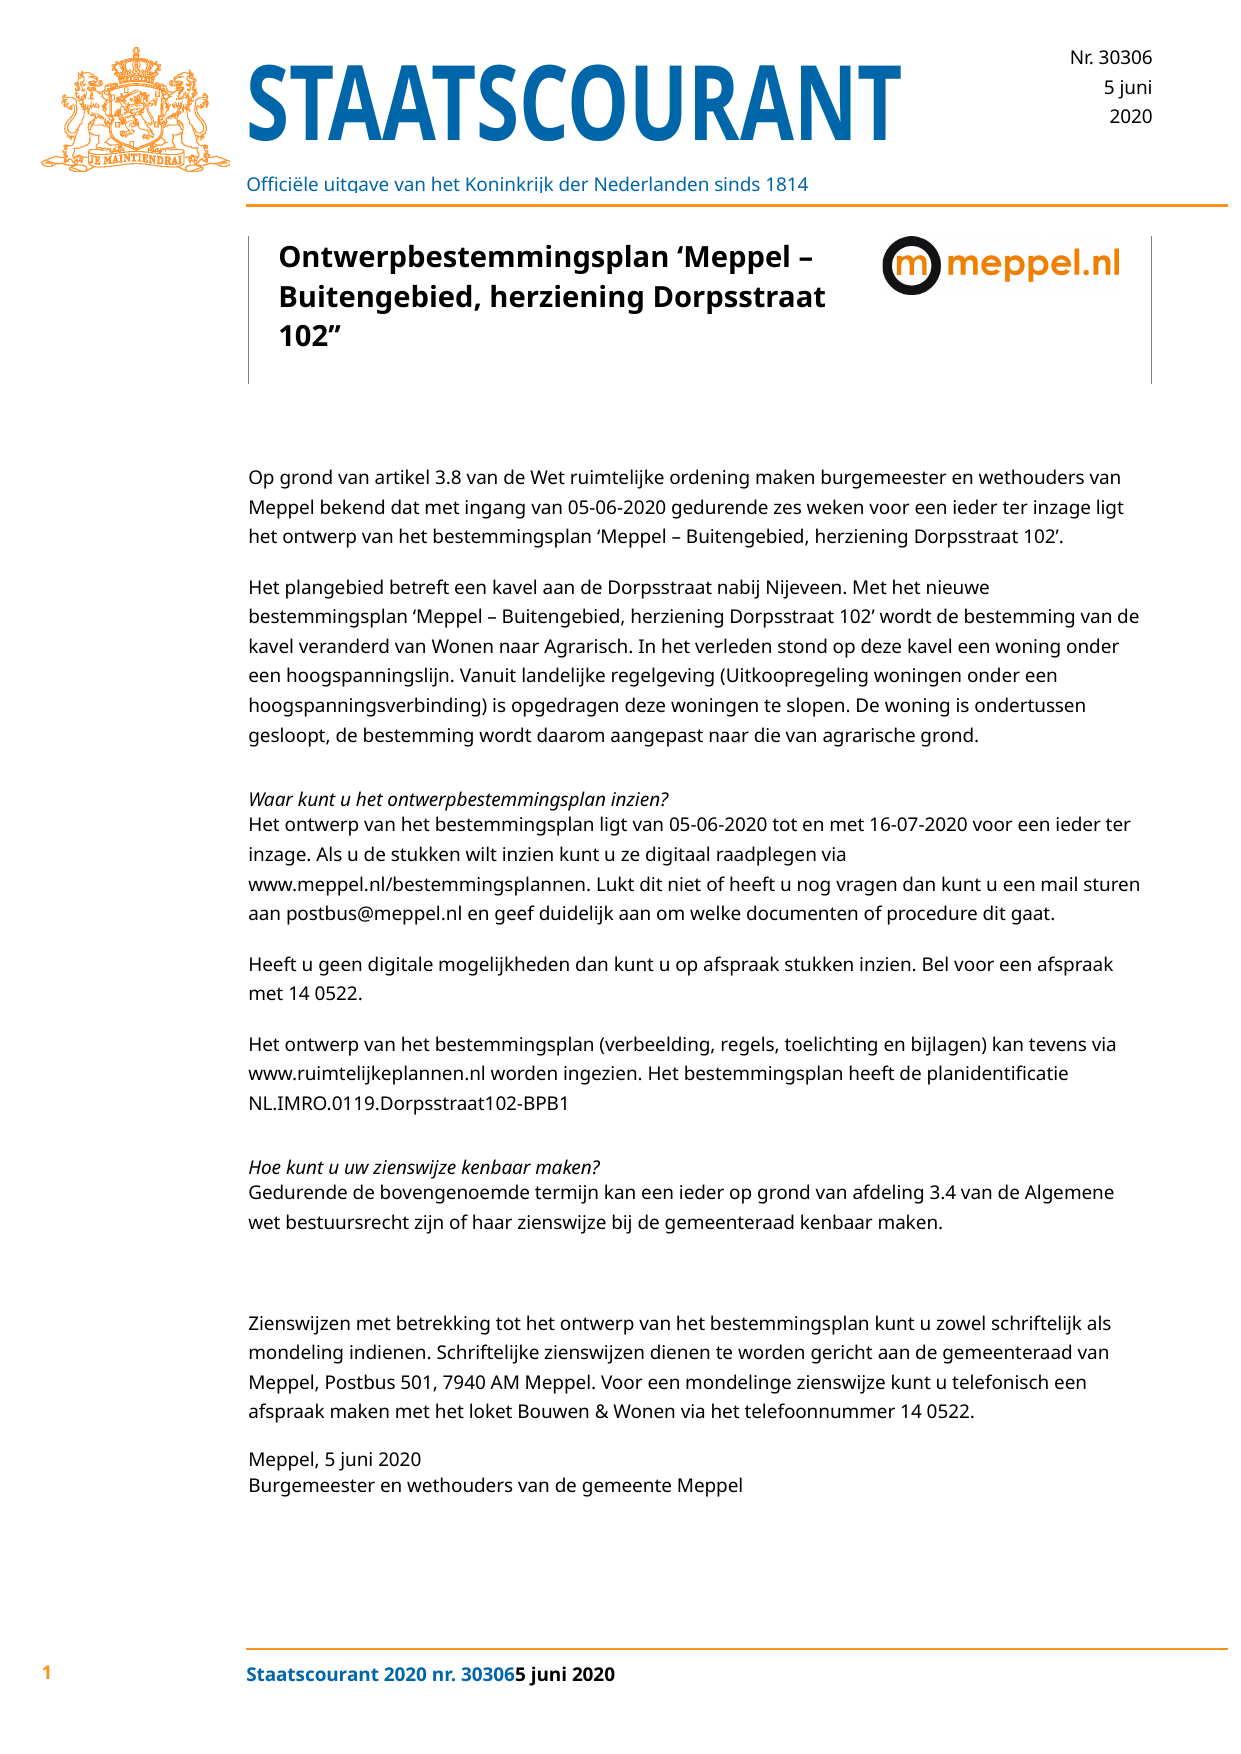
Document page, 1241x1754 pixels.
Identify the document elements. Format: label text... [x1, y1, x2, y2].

picture [882, 236, 1119, 295]
text Het ontwerp van het bestemmingsplan ligt van 05-06-2020 tot en met 16-07-2020 voor een ieder ter inzage. Als u de stukken wilt inzien kunt u ze digitaal raadplegen via www.meppel.nl/bestemmingsplannen. Lukt dit niet of heeft u nog vragen dan kunt u een mail sturen aan postbus@meppel.nl en geef duidelijk aan om welke documenten of procedure dit gaat. [248, 812, 1152, 926]
table_header Ontwerpbestemmingsplan ‘Meppel – Buitengebied, herziening Dorpsstraat 102’’ [249, 236, 850, 384]
text Zienswijzen met betrekking tot het ontwerp van het bestemmingsplan kunt u zowel schriftelijk als mondeling indienen. Schriftelijke zienswijzen dienen te worden gericht aan de gemeenteraad van Meppel, Postbus 501, 7940 AM Meppel. Voor een mondelinge zienswijze kunt u telefonisch een afspraak maken met het loket Bouwen & Wonen via het telefoonnummer 14 0522. [248, 1310, 1152, 1424]
text Hoe kunt u uw zienswijze kenbaar maken? [248, 1154, 1152, 1179]
text Waar kunt u het ontwerpbestemmingsplan inzien? [248, 786, 1152, 812]
picture [41, 47, 231, 172]
text Het ontwerp van het bestemmingsplan (verbeelding, regels, toelichting en bijlagen) kan tevens via www.ruimtelijkeplannen.nl worden ingezien. Het bestemmingsplan heeft de planidentificatie NL.IMRO.0119.Dorpsstraat102-BPB1 [248, 1031, 1152, 1116]
table_header [850, 236, 1151, 384]
text Op grond van artikel 3.8 van de Wet ruimtelijke ordening maken burgemeester en wethouders van Meppel bekend dat met ingang van 05-06-2020 gedurende zes weken voor een ieder ter inzage ligt het ontwerp van het bestemmingsplan ‘Meppel – Buitengebied, herziening Dorpsstraat 102’. [248, 464, 1152, 549]
text Gedurende de bovengenoemde termijn kan een ieder op grond van afdeling 3.4 van de Algemene wet bestuursrecht zijn of haar zienswijze bij de gemeenteraad kenbaar maken. [248, 1179, 1152, 1235]
text Het plangebied betreft een kavel aan de Dorpsstraat nabij Nijeveen. Met het nieuwe bestemmingsplan ‘Meppel – Buitengebied, herziening Dorpsstraat 102’ wordt de bestemming van de kavel veranderd van Wonen naar Agrarisch. In het verleden stond op deze kavel een woning onder een hoogspanningslijn. Vanuit landelijke regelgeving (Uitkoopregeling woningen onder een hoogspanningsverbinding) is opgedragen deze woningen te slopen. De woning is ondertussen gesloopt, de bestemming wordt daarom aangepast naar die van agrarische grond. [248, 574, 1152, 748]
text Burgemeester en wethouders van de gemeente Meppel [248, 1472, 1152, 1498]
text Heeft u geen digitale mogelijkheden dan kunt u op afspraak stukken inzien. Bel voor een afspraak met 14 0522. [248, 951, 1152, 1006]
text Meppel, 5 juni 2020 [248, 1447, 1152, 1472]
